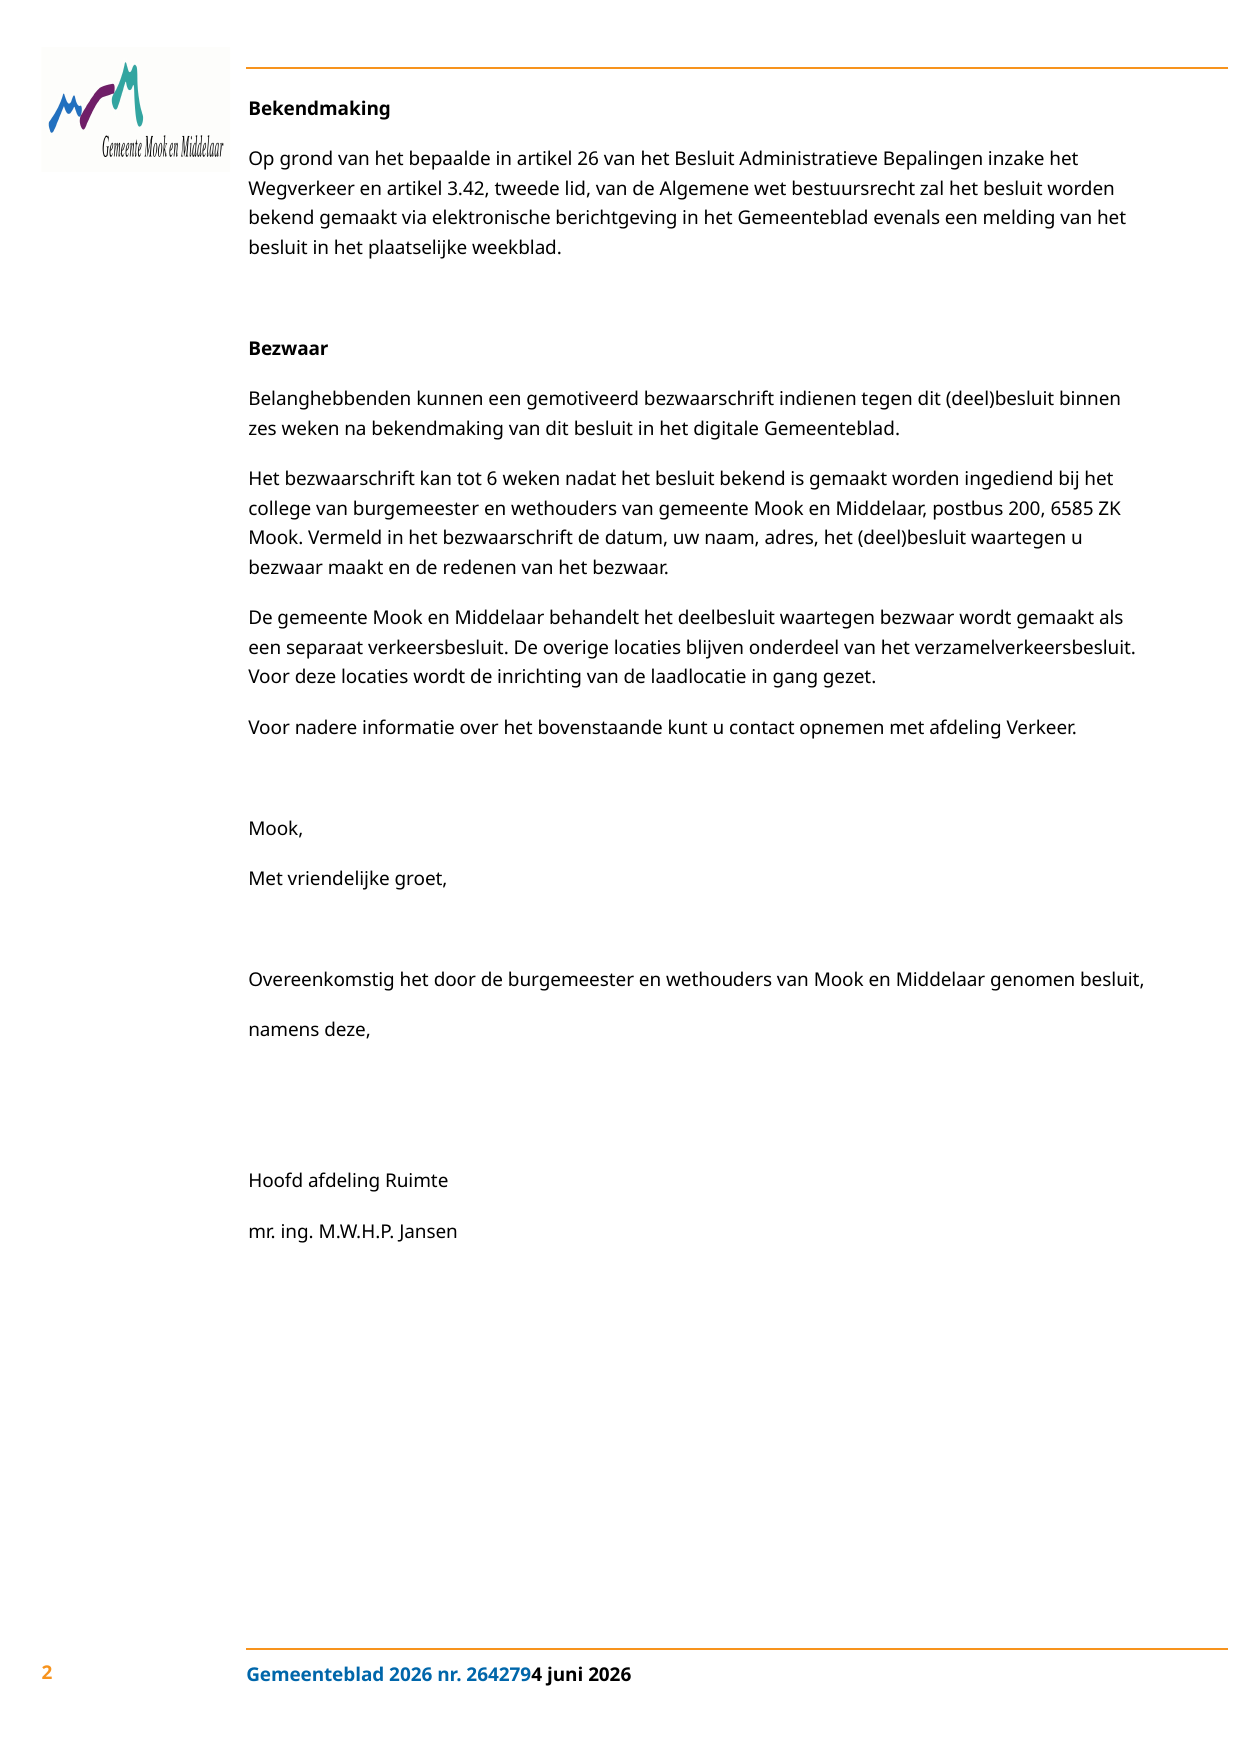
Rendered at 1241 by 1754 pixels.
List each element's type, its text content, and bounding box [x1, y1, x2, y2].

text Voor nadere informatie over het bovenstaande kunt u contact opnemen met afdeling Verkeer. [248, 714, 1152, 740]
text mr. ing. M.W.H.P. Jansen [248, 1218, 1152, 1244]
text Bekendmaking [248, 95, 1152, 121]
text Hoofd afdeling Ruimte [248, 1168, 1152, 1193]
text Mook, [248, 815, 1152, 841]
text Op grond van het bepaalde in artikel 26 van het Besluit Administratieve Bepalingen inzake het Wegverkeer en artikel 3.42, tweede lid, van de Algemene wet bestuursrecht zal het besluit worden bekend gemaakt via elektronische berichtgeving in het Gemeenteblad evenals een melding van het besluit in het plaatselijke weekblad. [248, 145, 1152, 260]
picture [41, 47, 231, 172]
text Bezwaar [248, 335, 1152, 361]
text namens deze, [248, 1016, 1152, 1042]
text Het bezwaarschrift kan tot 6 weken nadat het besluit bekend is gemaakt worden ingediend bij het college van burgemeester en wethouders van gemeente Mook en Middelaar, postbus 200, 6585 ZK Mook. Vermeld in het bezwaarschrift de datum, uw naam, adres, het (deel)besluit waartegen u bezwaar maakt en de redenen van het bezwaar. [248, 465, 1152, 580]
text Overeenkomstig het door de burgemeester en wethouders van Mook en Middelaar genomen besluit, [248, 966, 1152, 992]
text De gemeente Mook en Middelaar behandelt het deelbesluit waartegen bezwaar wordt gemaakt als een separaat verkeersbesluit. De overige locaties blijven onderdeel van het verzamelverkeersbesluit. Voor deze locaties wordt de inrichting van de laadlocatie in gang gezet. [248, 604, 1152, 689]
text Met vriendelijke groet, [248, 865, 1152, 891]
text Belanghebbenden kunnen een gemotiveerd bezwaarschrift indienen tegen dit (deel)besluit binnen zes weken na bekendmaking van dit besluit in het digitale Gemeenteblad. [248, 385, 1152, 441]
